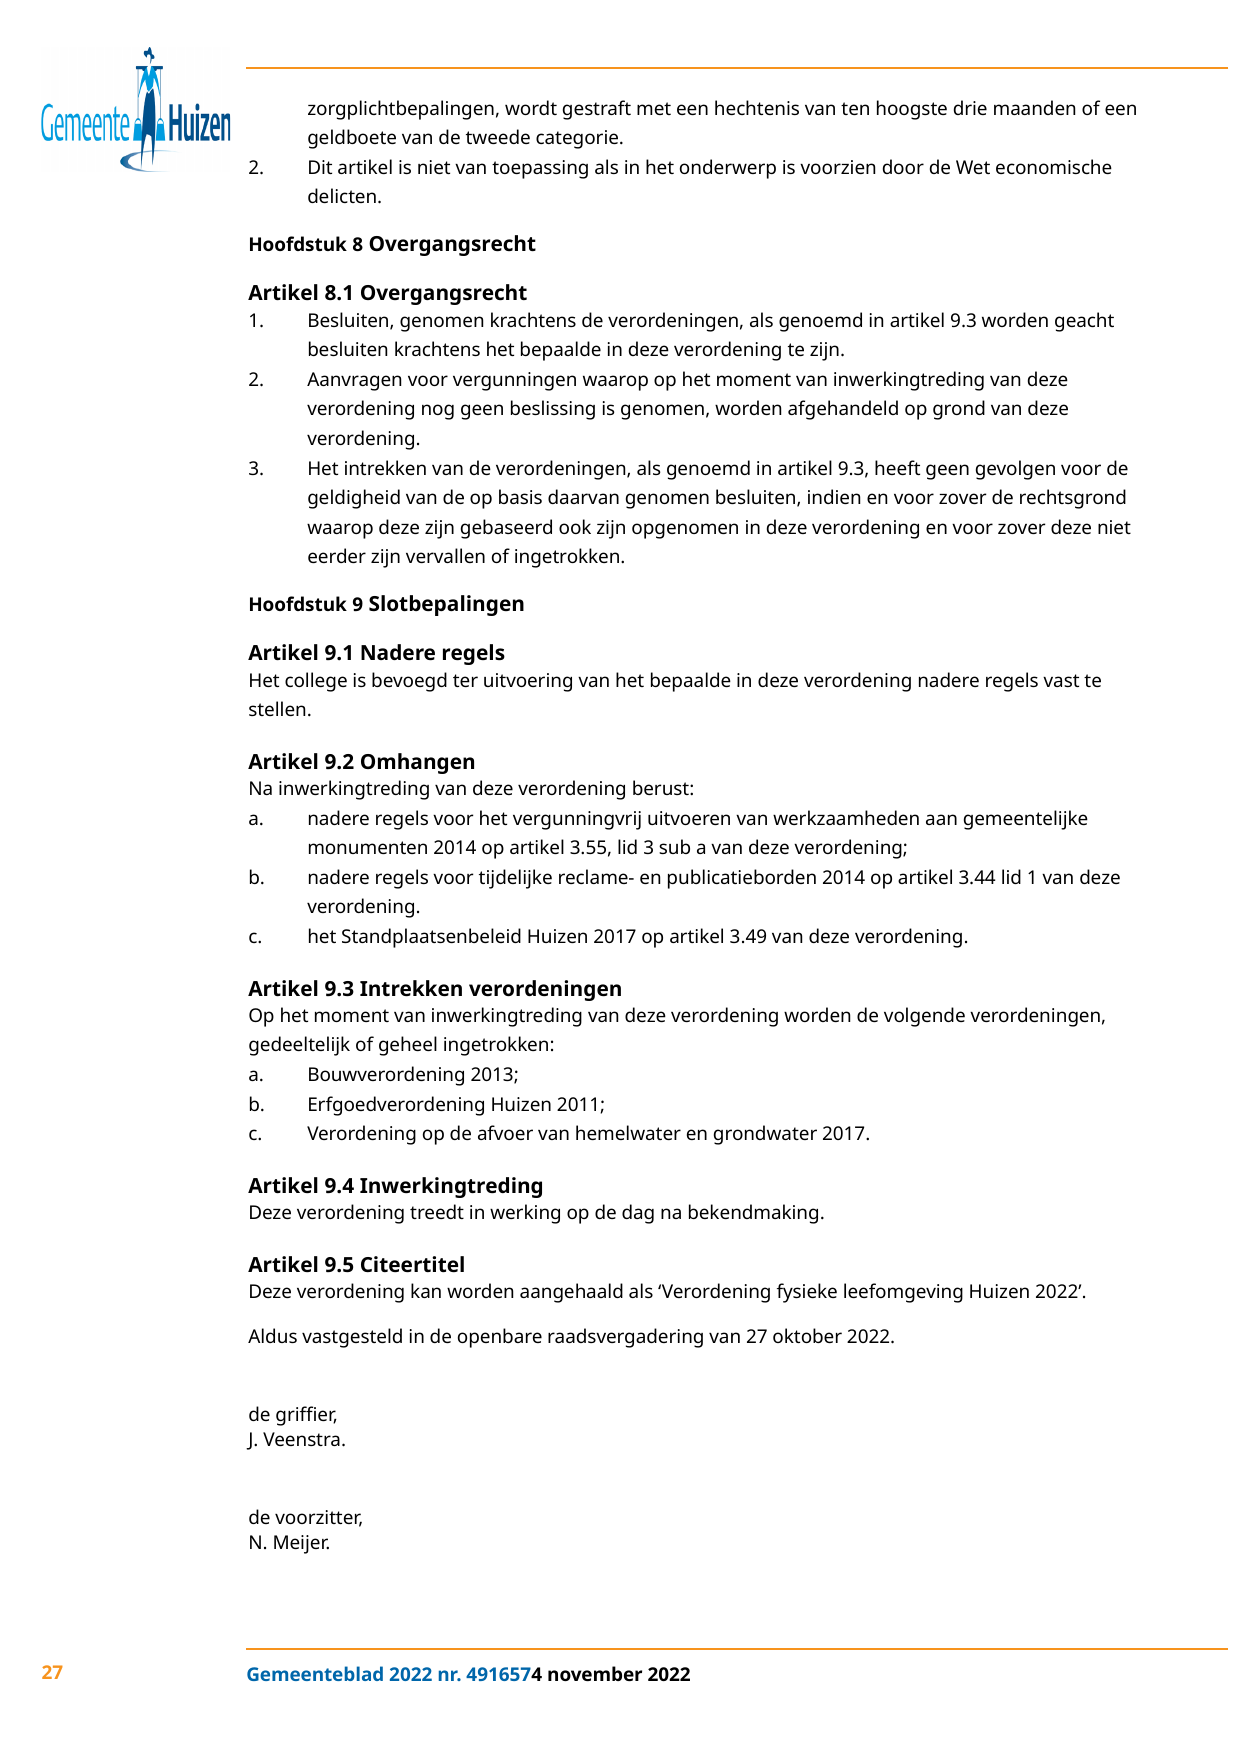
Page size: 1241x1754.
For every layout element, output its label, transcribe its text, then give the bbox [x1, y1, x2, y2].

text Artikel 9.2 Omhangen [248, 747, 1152, 775]
text Artikel 8.1 Overgangsrecht [248, 278, 1152, 307]
text Artikel 9.4 Inwerkingtreding [248, 1171, 1152, 1199]
text de voorzitter, [248, 1504, 1152, 1529]
text J. Veenstra. [248, 1427, 1152, 1452]
text N. Meijer. [248, 1529, 1152, 1555]
list zorgplichtbepalingen, wordt gestraft met een hechtenis van ten hoogste drie maanden of een geldboete van de tweede categorie. [248, 95, 1152, 150]
text Artikel 9.1 Nadere regels [248, 638, 1152, 667]
text Artikel 9.5 Citeertitel [248, 1250, 1152, 1278]
text Deze verordening kan worden aangehaald als ‘Verordening fysieke leefomgeving Huizen 2022’. [248, 1278, 1152, 1304]
list Dit artikel is niet van toepassing als in het onderwerp is voorzien door de Wet economische delicten. [248, 154, 1152, 209]
list Besluiten, genomen krachtens de verordeningen, als genoemd in artikel 9.3 worden geacht besluiten krachtens het bepaalde in deze verordening te zijn. [248, 307, 1152, 362]
text Deze verordening treedt in werking op de dag na bekendmaking. [248, 1199, 1152, 1225]
list nadere regels voor tijdelijke reclame- en publicatieborden 2014 op artikel 3.44 lid 1 van deze verordening. [248, 864, 1152, 919]
text Het college is bevoegd ter uitvoering van het bepaalde in deze verordening nadere regels vast te stellen. [248, 667, 1152, 722]
list Verordening op de afvoer van hemelwater en grondwater 2017. [248, 1120, 1152, 1146]
text Hoofdstuk 8 Overgangsrecht [248, 229, 1152, 258]
text Hoofdstuk 9 Slotbepalingen [248, 589, 1152, 618]
list Aanvragen voor vergunningen waarop op het moment van inwerkingtreding van deze verordening nog geen beslissing is genomen, worden afgehandeld op grond van deze verordening. [248, 366, 1152, 451]
text Na inwerkingtreding van deze verordening berust: [248, 775, 1152, 801]
text Artikel 9.3 Intrekken verordeningen [248, 974, 1152, 1002]
list Erfgoedverordening Huizen 2011; [248, 1091, 1152, 1117]
text Op het moment van inwerkingtreding van deze verordening worden de volgende verordeningen, gedeeltelijk of geheel ingetrokken: [248, 1002, 1152, 1057]
text de griffier, [248, 1401, 1152, 1427]
list nadere regels voor het vergunningvrij uitvoeren van werkzaamheden aan gemeentelijke monumenten 2014 op artikel 3.55, lid 3 sub a van deze verordening; [248, 805, 1152, 860]
picture [41, 47, 231, 172]
list het Standplaatsenbeleid Huizen 2017 op artikel 3.49 van deze verordening. [248, 923, 1152, 949]
list Bouwverordening 2013; [248, 1061, 1152, 1087]
list Het intrekken van de verordeningen, als genoemd in artikel 9.3, heeft geen gevolgen voor de geldigheid van de op basis daarvan genomen besluiten, indien en voor zover de rechtsgrond waarop deze zijn gebaseerd ook zijn opgenomen in deze verordening en voor zover deze niet eerder zijn vervallen of ingetrokken. [248, 455, 1152, 569]
text Aldus vastgesteld in de openbare raadsvergadering van 27 oktober 2022. [248, 1324, 1152, 1349]
